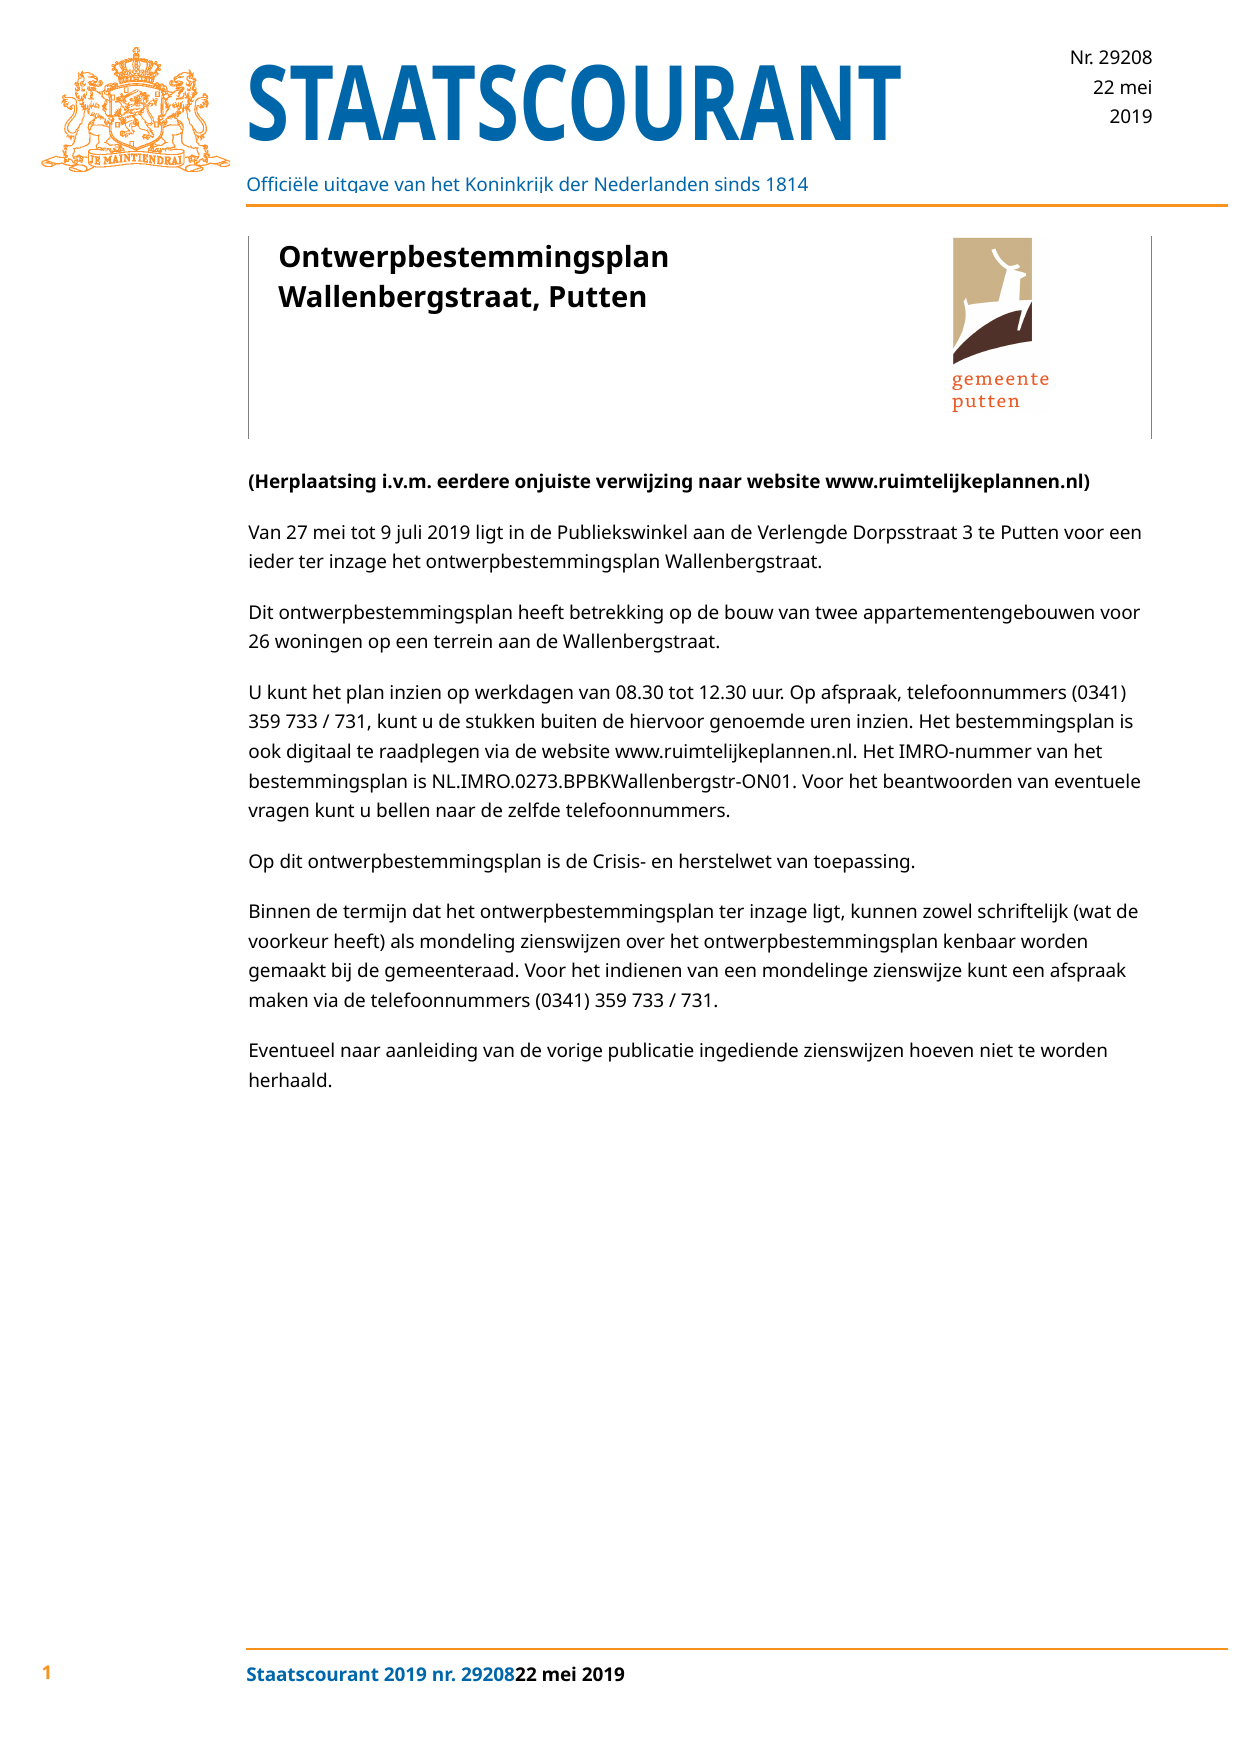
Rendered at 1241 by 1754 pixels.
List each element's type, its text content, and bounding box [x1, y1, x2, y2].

table_header Ontwerpbestemmingsplan Wallenbergstraat, Putten [249, 236, 850, 439]
text (Herplaatsing i.v.m. eerdere onjuiste verwijzing naar website www.ruimtelijkeplannen.nl) [248, 469, 1152, 494]
table_header [850, 414, 1151, 439]
text Dit ontwerpbestemmingsplan heeft betrekking op de bouw van twee appartementengebouwen voor 26 woningen op een terrein aan de Wallenbergstraat. [248, 599, 1152, 654]
text Eventueel naar aanleiding van de vorige publicatie ingediende zienswijzen hoeven niet te worden herhaald. [248, 1037, 1152, 1093]
picture [41, 47, 231, 172]
table_header [1050, 236, 1151, 413]
text U kunt het plan inzien op werkdagen van 08.30 tot 12.30 uur. Op afspraak, telefoonnummers (0341) 359 733 / 731, kunt u de stukken buiten de hiervoor genoemde uren inzien. Het bestemmingsplan is ook digitaal te raadplegen via de website www.ruimtelijkeplannen.nl. Het IMRO-nummer van het bestemmingsplan is NL.IMRO.0273.BPBKWallenbergstr-ON01. Voor het beantwoorden van eventuele vragen kunt u bellen naar de zelfde telefoonnummers. [248, 679, 1152, 823]
table_header [850, 236, 951, 413]
text Op dit ontwerpbestemmingsplan is de Crisis- en herstelwet van toepassing. [248, 848, 1152, 873]
text Binnen de termijn dat het ontwerpbestemmingsplan ter inzage ligt, kunnen zowel schriftelijk (wat de voorkeur heeft) als mondeling zienswijzen over het ontwerpbestemmingsplan kenbaar worden gemaakt bij de gemeenteraad. Voor het indienen van een mondelinge zienswijze kunt een afspraak maken via de telefoonnummers (0341) 359 733 / 731. [248, 898, 1152, 1013]
text Van 27 mei tot 9 juli 2019 ligt in de Publiekswinkel aan de Verlengde Dorpsstraat 3 te Putten voor een ieder ter inzage het ontwerpbestemmingsplan Wallenbergstraat. [248, 519, 1152, 574]
picture [951, 236, 1050, 414]
